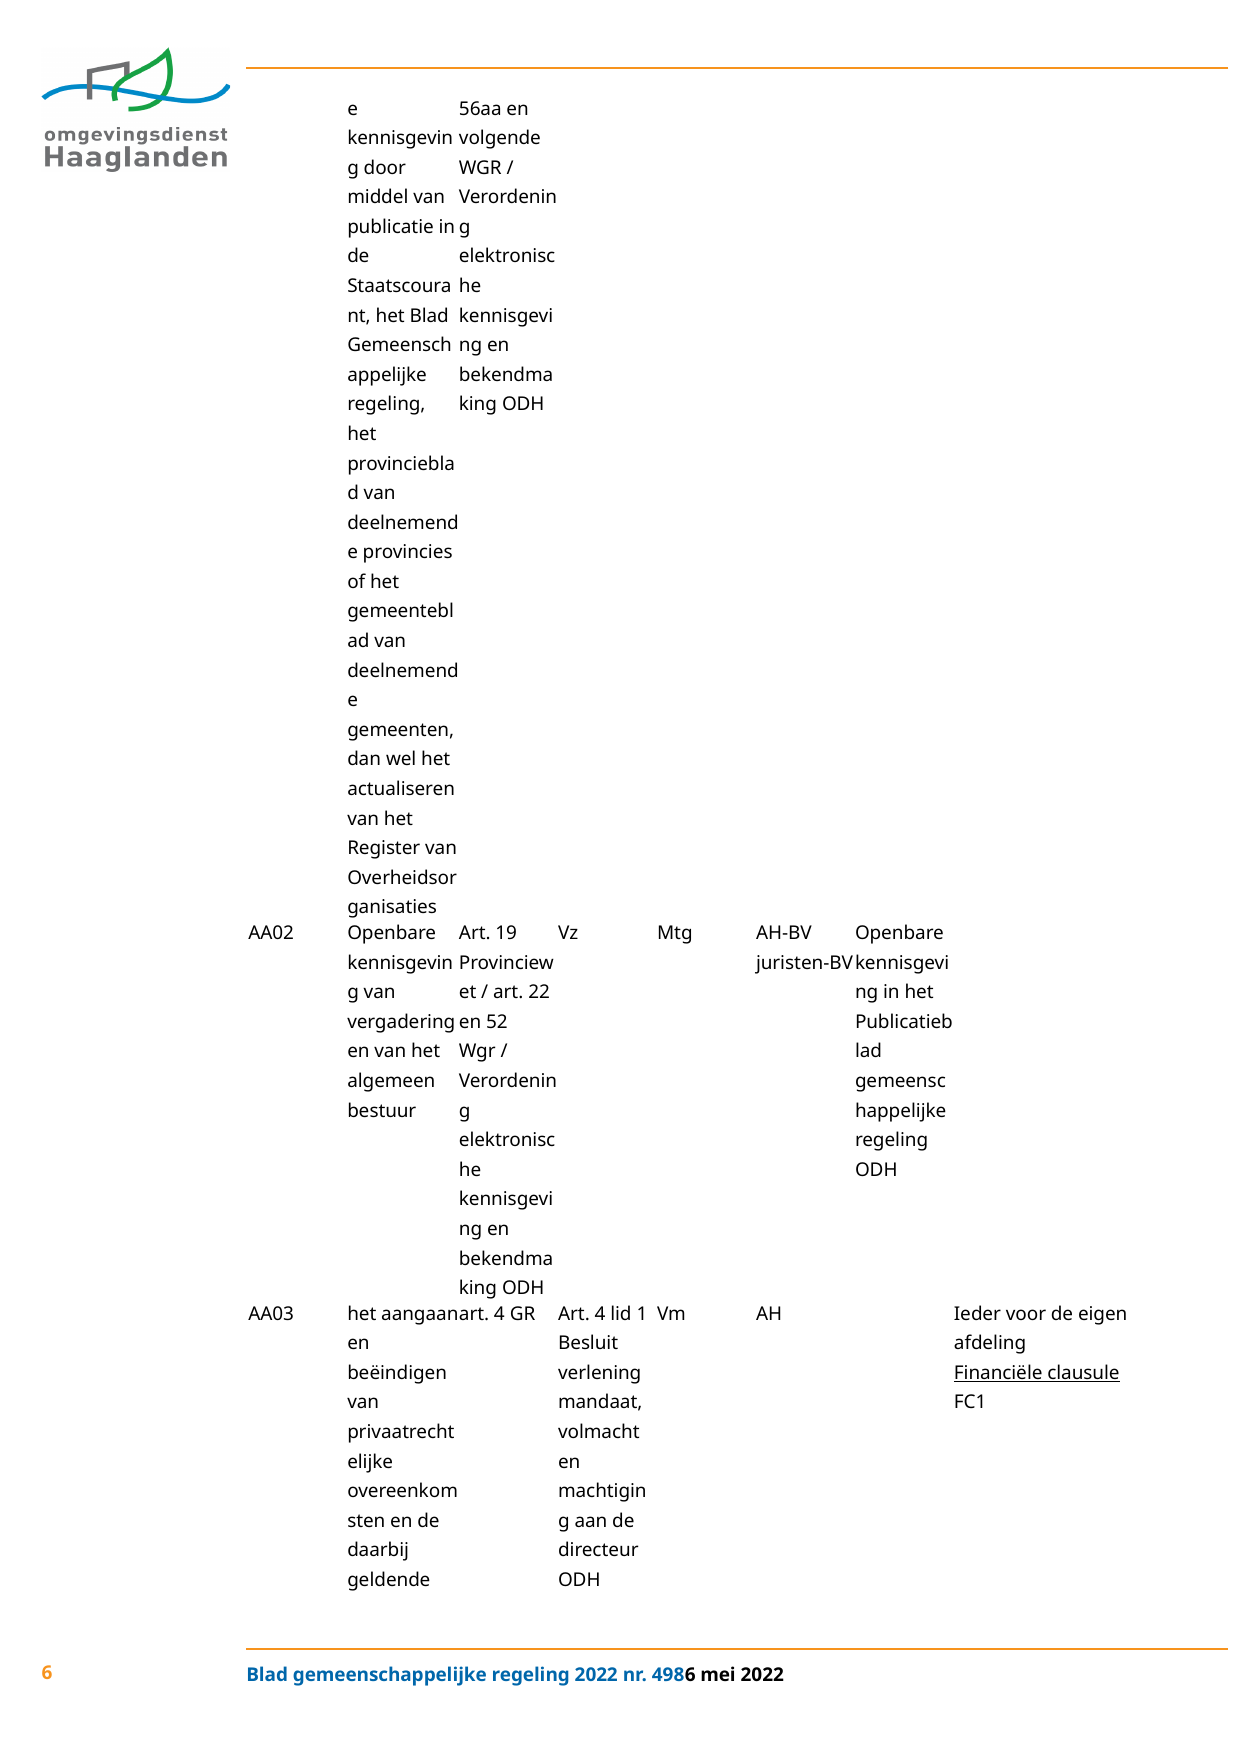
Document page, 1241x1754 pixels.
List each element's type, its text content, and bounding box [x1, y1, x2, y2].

table_cell 56aa en volgende WGR / Verordening elektronische kennisgeving en bekendmaking ODH [459, 95, 558, 919]
table_cell Openbare kennisgeving in het Publicatieblad gemeenschappelijke regeling ODH [855, 919, 954, 1300]
table_cell [558, 95, 657, 919]
table_cell e kennisgeving door middel van publicatie in de Staatscourant, het Blad Gemeenschappelijke regeling, het provincieblad van deelnemende provincies of het gemeenteblad van deelnemende gemeenten, dan wel het actualiseren van het Register van Overheidsorganisaties [347, 95, 459, 919]
table_cell Vm [657, 1300, 756, 1592]
table_cell AA03 [248, 1300, 347, 1592]
table_cell [954, 95, 1152, 919]
table_cell het aangaan en beëindigen van privaatrechtelijke overeenkomsten en de daarbij geldende [347, 1300, 459, 1592]
table_cell Ieder voor de eigen afdeling Financiële clausule FC1 [954, 1300, 1152, 1592]
table_cell Vz [558, 919, 657, 1300]
table_cell Art. 19 Provinciewet / art. 22 en 52 Wgr / Verordening elektronische kennisgeving en bekendmaking ODH [459, 919, 558, 1300]
table_cell [248, 95, 347, 919]
table_cell AH [756, 1300, 855, 1592]
table_cell [954, 919, 1152, 1300]
table_cell [855, 95, 954, 919]
table_cell AH-BV juristen-BV [756, 919, 855, 1300]
table_cell [756, 95, 855, 919]
table_cell [855, 1300, 954, 1592]
table_cell Openbare kennisgeving van vergaderingen van het algemeen bestuur [347, 919, 459, 1300]
picture [41, 47, 231, 172]
table_cell art. 4 GR [459, 1300, 558, 1592]
table_cell [657, 95, 756, 919]
table_cell AA02 [248, 919, 347, 1300]
table_cell Art. 4 lid 1 Besluit verlening mandaat, volmacht en machtiging aan de directeur ODH [558, 1300, 657, 1592]
table_cell Mtg [657, 919, 756, 1300]
